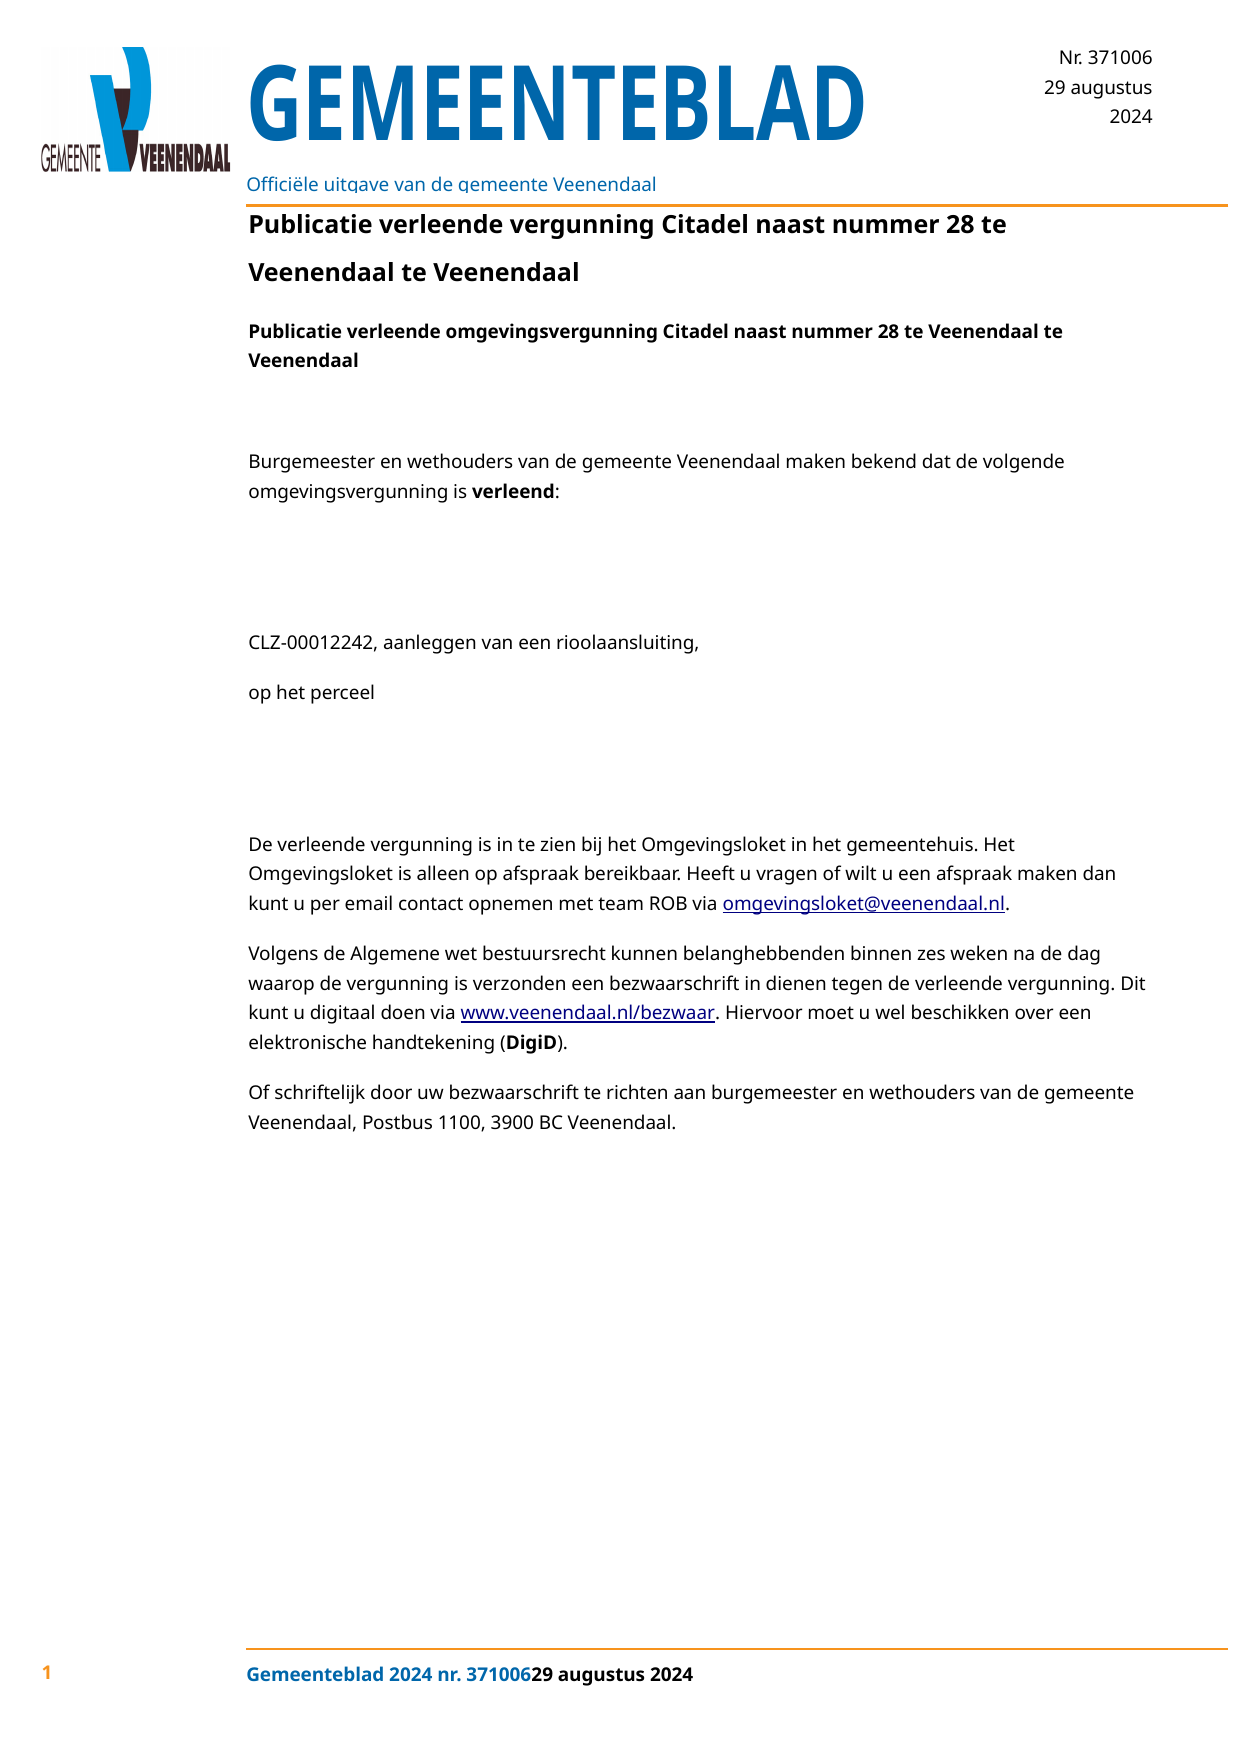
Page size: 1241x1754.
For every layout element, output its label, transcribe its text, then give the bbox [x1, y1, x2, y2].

text Publicatie verleende vergunning Citadel naast nummer 28 te Veenendaal te Veenendaal [248, 207, 1152, 288]
text Burgemeester en wethouders van de gemeente Veenendaal maken bekend dat de volgende omgevingsvergunning is verleend: [248, 448, 1152, 504]
text Of schriftelijk door uw bezwaarschrift te richten aan burgemeester en wethouders van de gemeente Veenendaal, Postbus 1100, 3900 BC Veenendaal. [248, 1079, 1152, 1135]
text De verleende vergunning is in te zien bij het Omgevingsloket in het gemeentehuis. Het Omgevingsloket is alleen op afspraak bereikbaar. Heeft u vragen of wilt u een afspraak maken dan kunt u per email contact opnemen met team ROB via omgevingsloket@veenendaal.nl. [248, 831, 1152, 916]
text op het perceel [248, 679, 1152, 705]
picture [123, 47, 231, 172]
text Publicatie verleende omgevingsvergunning Citadel naast nummer 28 te Veenendaal te Veenendaal [248, 318, 1152, 373]
picture [41, 47, 130, 172]
text Volgens de Algemene wet bestuursrecht kunnen belanghebbenden binnen zes weken na de dag waarop de vergunning is verzonden een bezwaarschrift in dienen tegen de verleende vergunning. Dit kunt u digitaal doen via www.veenendaal.nl/bezwaar. Hiervoor moet u wel beschikken over een elektronische handtekening (DigiD). [248, 940, 1152, 1055]
text CLZ-00012242, aanleggen van een rioolaansluiting, [248, 629, 1152, 655]
